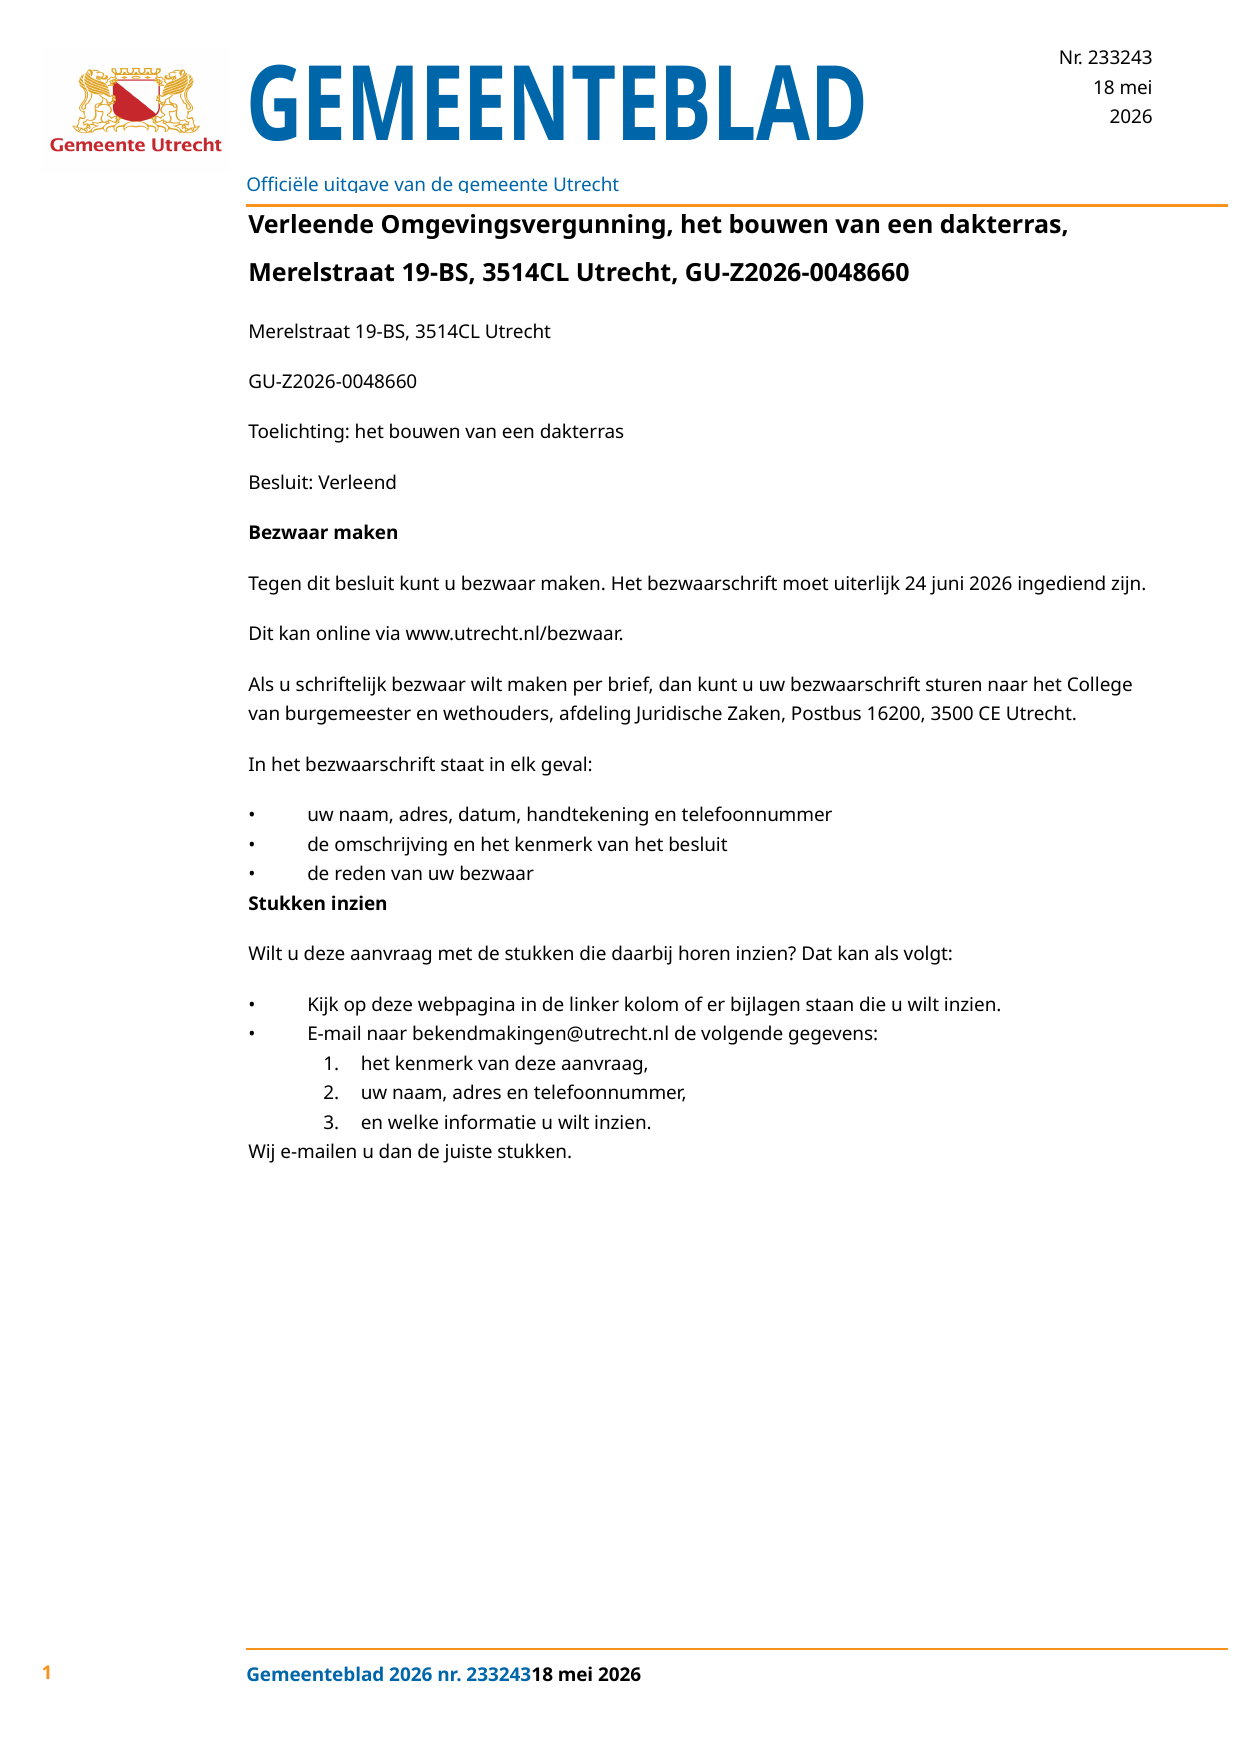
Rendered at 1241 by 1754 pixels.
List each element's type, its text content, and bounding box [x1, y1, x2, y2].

text GU-Z2026-0048660 [248, 368, 1152, 394]
list Kijk op deze webpagina in de linker kolom of er bijlagen staan die u wilt inzien. [248, 991, 1152, 1017]
text Dit kan online via www.utrecht.nl/bezwaar. [248, 620, 1152, 646]
picture [41, 47, 231, 172]
list de omschrijving en het kenmerk van het besluit [248, 831, 1152, 857]
text Bezwaar maken [248, 519, 1152, 545]
text Toelichting: het bouwen van een dakterras [248, 419, 1152, 444]
text Besluit: Verleend [248, 469, 1152, 495]
text Stukken inzien [248, 890, 1152, 916]
list de reden van uw bezwaar [248, 860, 1152, 886]
text In het bezwaarschrift staat in elk geval: [248, 751, 1152, 777]
text Als u schriftelijk bezwaar wilt maken per brief, dan kunt u uw bezwaarschrift sturen naar het College van burgemeester en wethouders, afdeling Juridische Zaken, Postbus 16200, 3500 CE Utrecht. [248, 671, 1152, 726]
text Tegen dit besluit kunt u bezwaar maken. Het bezwaarschrift moet uiterlijk 24 juni 2026 ingediend zijn. [248, 570, 1152, 596]
text Merelstraat 19-BS, 3514CL Utrecht [248, 318, 1152, 344]
list en welke informatie u wilt inzien. [323, 1109, 1152, 1135]
list het kenmerk van deze aanvraag, [323, 1050, 1152, 1076]
text Verleende Omgevingsvergunning, het bouwen van een dakterras, Merelstraat 19-BS, 3514CL Utrecht, GU-Z2026-0048660 [248, 207, 1152, 288]
list E-mail naar bekendmakingen@utrecht.nl de volgende gegevens: [248, 1020, 1152, 1046]
list uw naam, adres en telefoonnummer, [323, 1079, 1152, 1105]
text Wij e-mailen u dan de juiste stukken. [248, 1139, 1152, 1164]
list uw naam, adres, datum, handtekening en telefoonnummer [248, 801, 1152, 827]
text Wilt u deze aanvraag met de stukken die daarbij horen inzien? Dat kan als volgt: [248, 940, 1152, 966]
